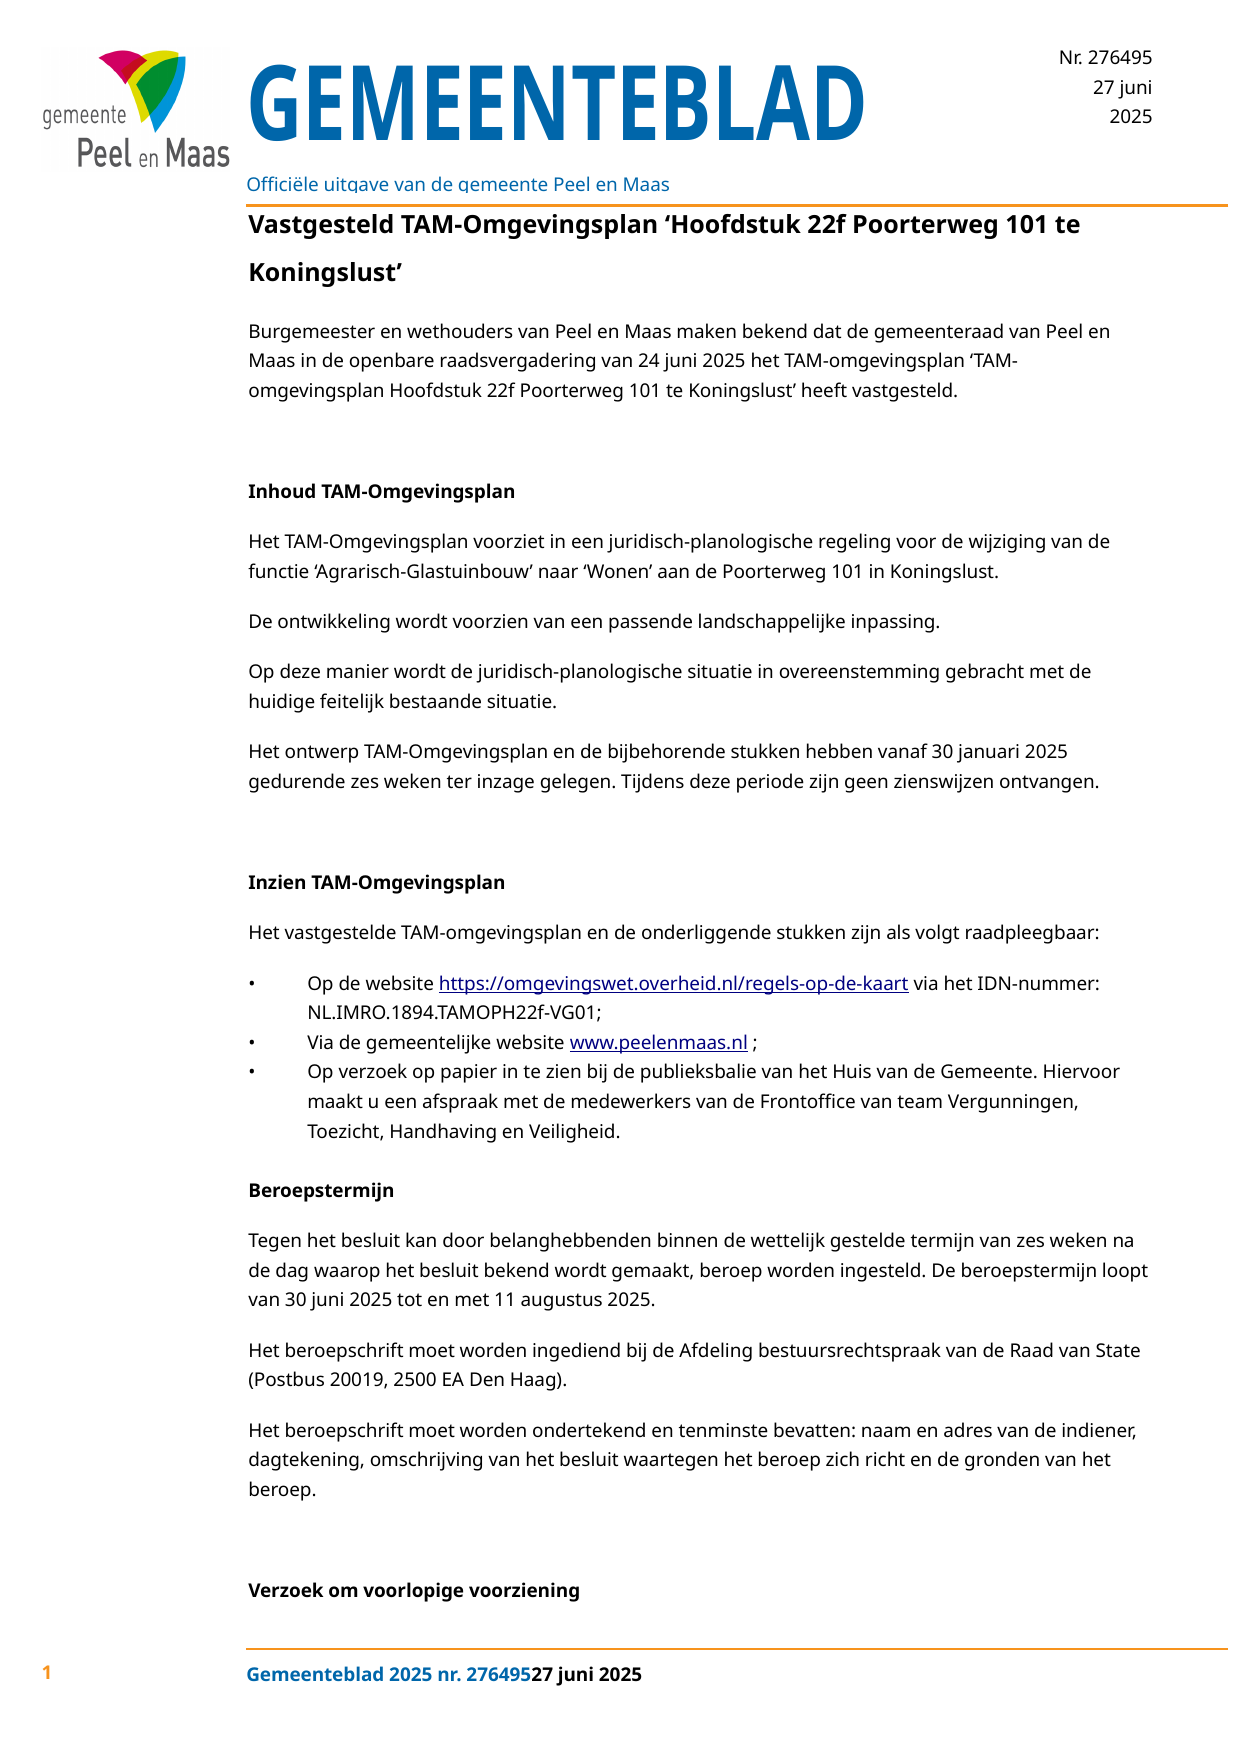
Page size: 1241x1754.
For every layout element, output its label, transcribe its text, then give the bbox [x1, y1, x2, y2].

text Het TAM-Omgevingsplan voorziet in een juridisch-planologische regeling voor de wijziging van de functie ‘Agrarisch-Glastuinbouw’ naar ‘Wonen’ aan de Poorterweg 101 in Koningslust. [248, 528, 1152, 584]
list Op de website https://omgevingswet.overheid.nl/regels-op-de-kaart via het IDN-nummer: NL.IMRO.1894.TAMOPH22f-VG01; [248, 970, 1152, 1025]
text Het beroepschrift moet worden ondertekend en tenminste bevatten: naam en adres van de indiener, dagtekening, omschrijving van het besluit waartegen het beroep zich richt en de gronden van het beroep. [248, 1417, 1152, 1502]
list Op verzoek op papier in te zien bij de publieksbalie van het Huis van de Gemeente. Hiervoor maakt u een afspraak met de medewerkers van de Frontoffice van team Vergunningen, Toezicht, Handhaving en Veiligheid. [248, 1059, 1152, 1144]
text De ontwikkeling wordt voorzien van een passende landschappelijke inpassing. [248, 608, 1152, 634]
picture [41, 47, 231, 172]
text Het ontwerp TAM-Omgevingsplan en de bijbehorende stukken hebben vanaf 30 januari 2025 gedurende zes weken ter inzage gelegen. Tijdens deze periode zijn geen zienswijzen ontvangen. [248, 739, 1152, 794]
text Het beroepschrift moet worden ingediend bij de Afdeling bestuursrechtspraak van de Raad van State (Postbus 20019, 2500 EA Den Haag). [248, 1337, 1152, 1392]
text Inhoud TAM-Omgevingsplan [248, 478, 1152, 504]
text Inzien TAM-Omgevingsplan [248, 869, 1152, 895]
text Tegen het besluit kan door belanghebbenden binnen de wettelijk gestelde termijn van zes weken na de dag waarop het besluit bekend wordt gemaakt, beroep worden ingesteld. De beroepstermijn loopt van 30 juni 2025 tot en met 11 augustus 2025. [248, 1227, 1152, 1312]
text Verzoek om voorlopige voorziening [248, 1577, 1152, 1603]
text Op deze manier wordt de juridisch-planologische situatie in overeenstemming gebracht met de huidige feitelijk bestaande situatie. [248, 659, 1152, 714]
text Burgemeester en wethouders van Peel en Maas maken bekend dat de gemeenteraad van Peel en Maas in de openbare raadsvergadering van 24 juni 2025 het TAM-omgevingsplan ‘TAM-omgevingsplan Hoofdstuk 22f Poorterweg 101 te Koningslust’ heeft vastgesteld. [248, 318, 1152, 403]
text Het vastgestelde TAM-omgevingsplan en de onderliggende stukken zijn als volgt raadpleegbaar: [248, 919, 1152, 945]
text Vastgesteld TAM-Omgevingsplan ‘Hoofdstuk 22f Poorterweg 101 te Koningslust’ [248, 207, 1152, 288]
text Beroepstermijn [248, 1177, 1152, 1203]
list Via de gemeentelijke website www.peelenmaas.nl ; [248, 1029, 1152, 1055]
